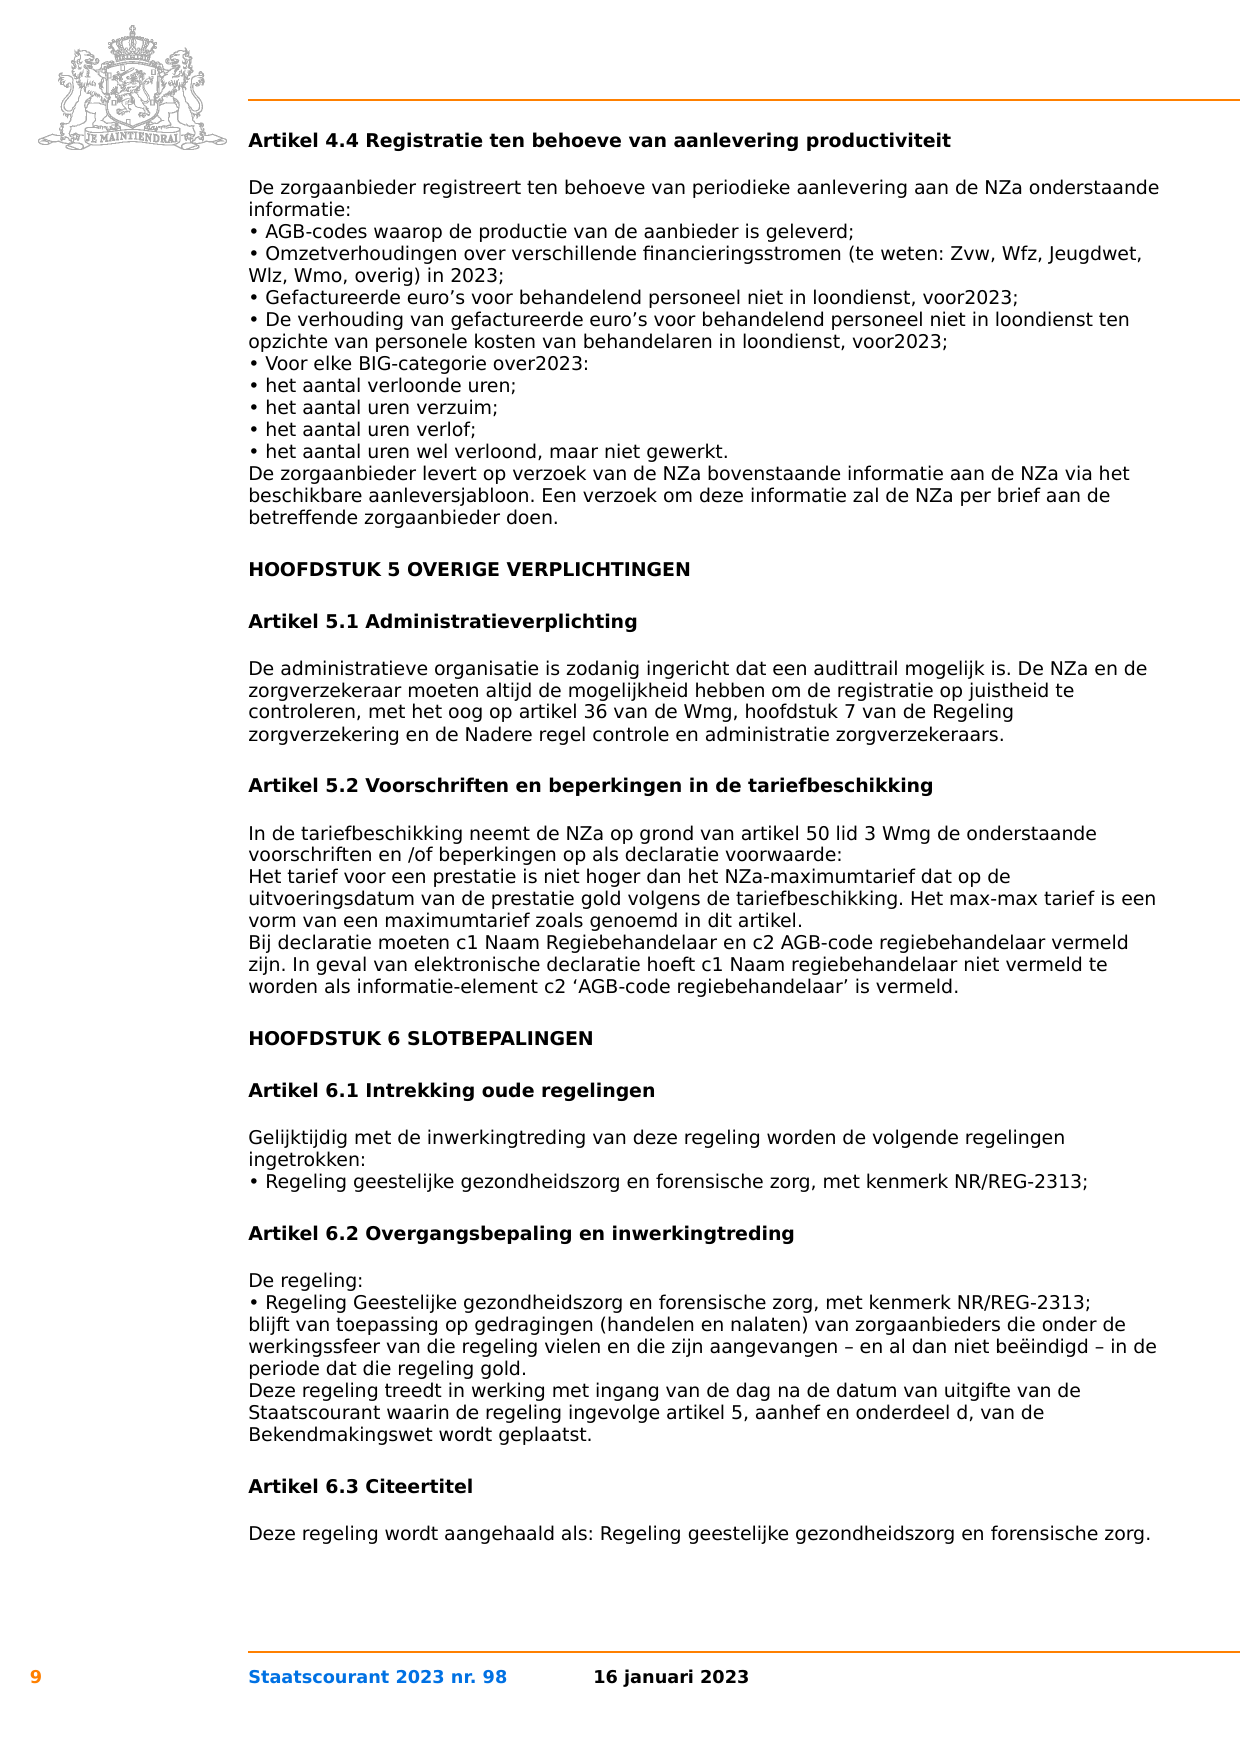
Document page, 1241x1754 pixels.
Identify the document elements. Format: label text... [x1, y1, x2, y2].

text blijft van toepassing op gedragingen (handelen en nalaten) van zorgaanbieders die onder de werkingssfeer van die regeling vielen en die zijn aangevangen – en al dan niet beëindigd – in de periode dat die regeling gold. [248, 1314, 1163, 1380]
text • AGB-codes waarop de productie van de aanbieder is geleverd; [248, 221, 1163, 243]
subtitle Artikel 6.2 Overgangsbepaling en inwerkingtreding [248, 1223, 1163, 1245]
text De zorgaanbieder registreert ten behoeve van periodieke aanlevering aan de NZa onderstaande informatie: [248, 177, 1163, 221]
subtitle Artikel 5.2 Voorschriften en beperkingen in de tariefbeschikking [248, 775, 1163, 797]
text Deze regeling treedt in werking met ingang van de dag na de datum van uitgifte van de Staatscourant waarin de regeling ingevolge artikel 5, aanhef en onderdeel d, van de Bekendmakingswet wordt geplaatst. [248, 1380, 1163, 1446]
text • Regeling geestelijke gezondheidszorg en forensische zorg, met kenmerk NR/REG-2313; [248, 1171, 1163, 1193]
text In de tariefbeschikking neemt de NZa op grond van artikel 50 lid 3 Wmg de onderstaande voorschriften en /of beperkingen op als declaratie voorwaarde: [248, 822, 1163, 866]
text • De verhouding van gefactureerde euro’s voor behandelend personeel niet in loondienst ten opzichte van personele kosten van behandelaren in loondienst, voor2023; [248, 309, 1163, 353]
picture [38, 25, 227, 150]
subtitle Artikel 6.3 Citeertitel [248, 1476, 1163, 1498]
text Bij declaratie moeten c1 Naam Regiebehandelaar en c2 AGB-code regiebehandelaar vermeld zijn. In geval van elektronische declaratie hoeft c1 Naam regiebehandelaar niet vermeld te worden als informatie-element c2 ‘AGB-code regiebehandelaar’ is vermeld. [248, 932, 1163, 998]
text • Omzetverhoudingen over verschillende financieringsstromen (te weten: Zvw, Wfz, Jeugdwet, Wlz, Wmo, overig) in 2023; [248, 243, 1163, 287]
subtitle Artikel 6.1 Intrekking oude regelingen [248, 1080, 1163, 1102]
text • Regeling Geestelijke gezondheidszorg en forensische zorg, met kenmerk NR/REG-2313; [248, 1292, 1163, 1314]
subtitle Artikel 5.1 Administratieverplichting [248, 611, 1163, 632]
text Gelijktijdig met de inwerkingtreding van deze regeling worden de volgende regelingen ingetrokken: [248, 1127, 1163, 1171]
text Het tarief voor een prestatie is niet hoger dan het NZa-maximumtarief dat op de uitvoeringsdatum van de prestatie gold volgens de tariefbeschikking. Het max-max tarief is een vorm van een maximumtarief zoals genoemd in dit artikel. [248, 866, 1163, 932]
subtitle Artikel 4.4 Registratie ten behoeve van aanlevering productiviteit [248, 130, 1163, 152]
subtitle HOOFDSTUK 5 OVERIGE VERPLICHTINGEN [248, 558, 1163, 581]
text Deze regeling wordt aangehaald als: Regeling geestelijke gezondheidszorg en forensische zorg. [248, 1523, 1163, 1545]
text De zorgaanbieder levert op verzoek van de NZa bovenstaande informatie aan de NZa via het beschikbare aanleversjabloon. Een verzoek om deze informatie zal de NZa per brief aan de betreffende zorgaanbieder doen. [248, 463, 1163, 528]
text • het aantal uren verzuim; [248, 397, 1163, 419]
text De administratieve organisatie is zodanig ingericht dat een audittrail mogelijk is. De NZa en de zorgverzekeraar moeten altijd de mogelijkheid hebben om de registratie op juistheid te controleren, met het oog op artikel 36 van de Wmg, hoofdstuk 7 van de Regeling zorgverzekering en de Nadere regel controle en administratie zorgverzekeraars. [248, 657, 1163, 745]
text • het aantal uren verlof; [248, 419, 1163, 441]
text De regeling: [248, 1270, 1163, 1292]
text • Voor elke BIG-categorie over2023: [248, 353, 1163, 375]
subtitle HOOFDSTUK 6 SLOTBEPALINGEN [248, 1028, 1163, 1050]
text • Gefactureerde euro’s voor behandelend personeel niet in loondienst, voor2023; [248, 287, 1163, 309]
text • het aantal verloonde uren; [248, 375, 1163, 397]
text • het aantal uren wel verloond, maar niet gewerkt. [248, 441, 1163, 463]
